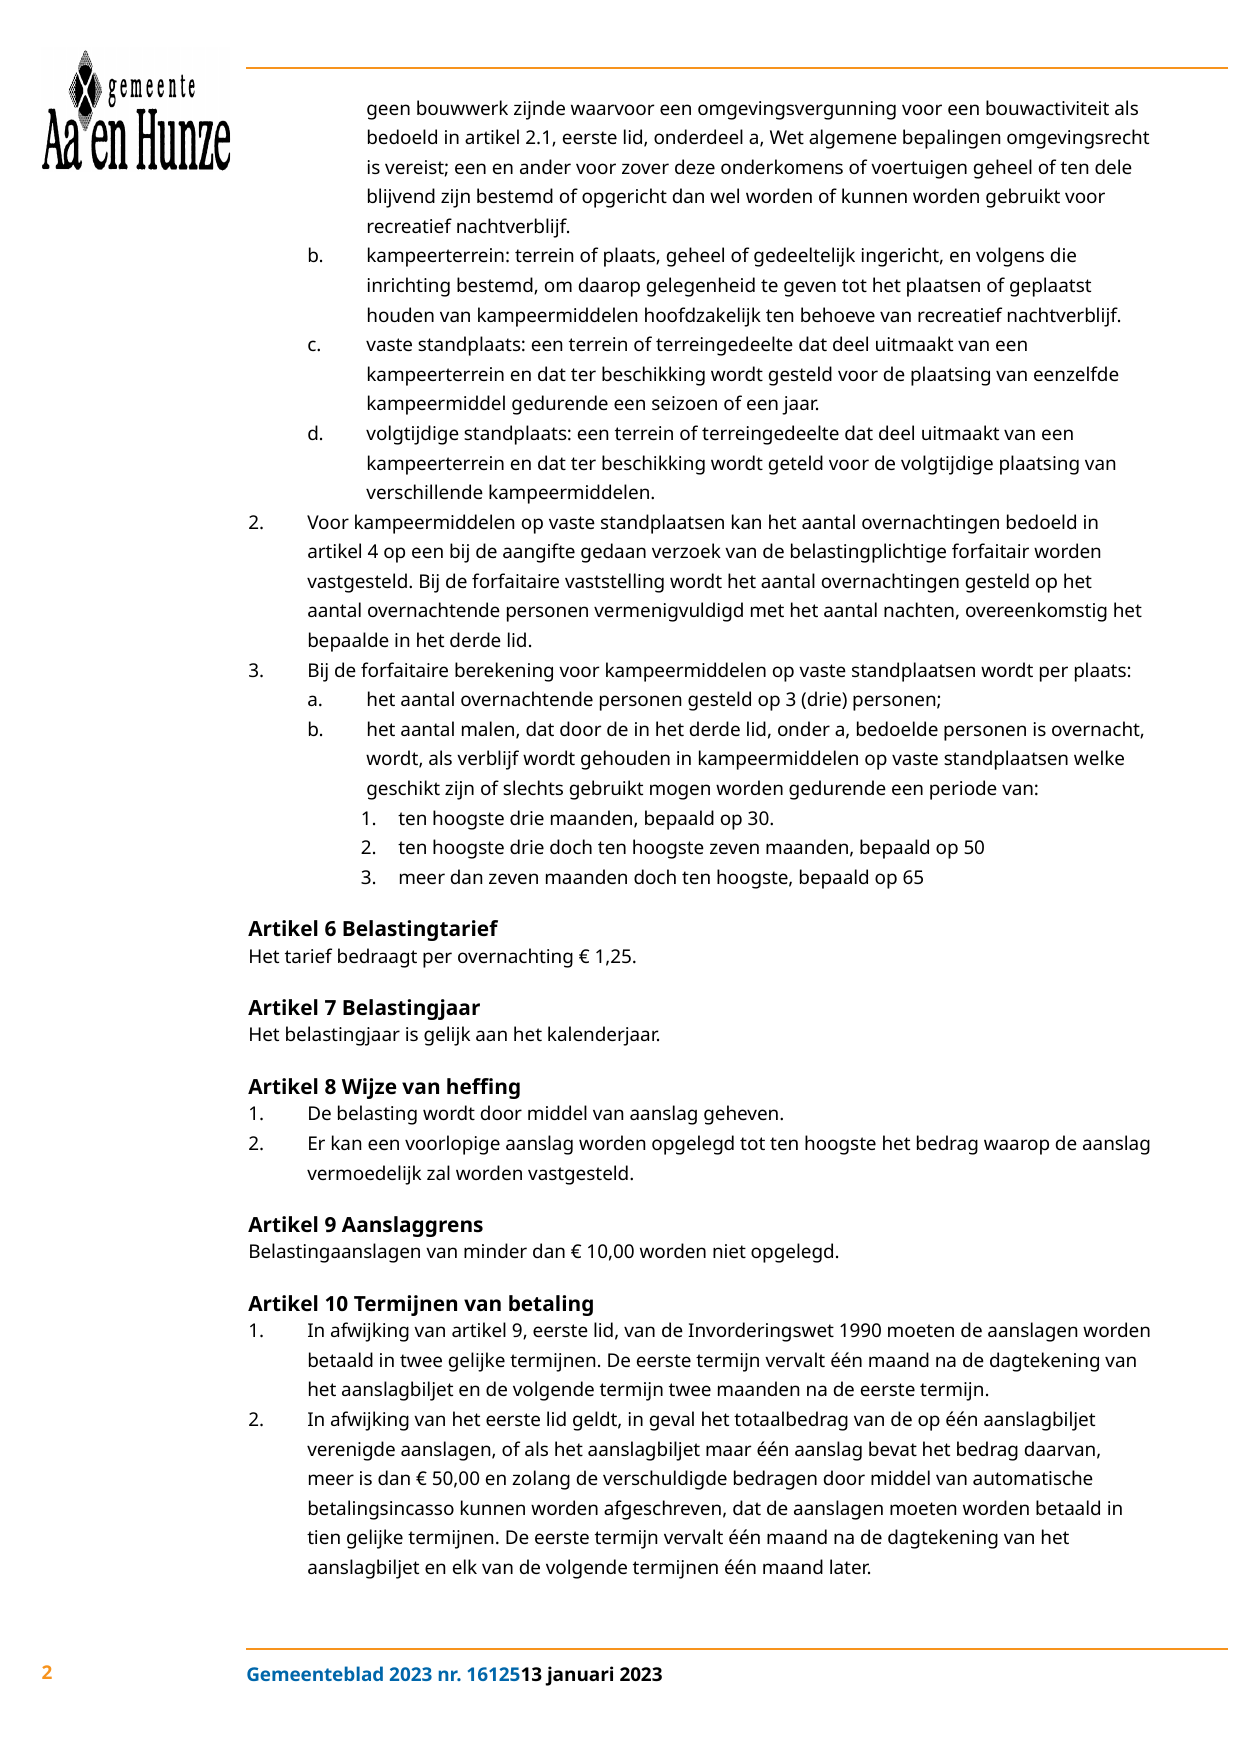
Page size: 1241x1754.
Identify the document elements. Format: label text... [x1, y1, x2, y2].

list De belasting wordt door middel van aanslag geheven. [248, 1101, 1152, 1126]
list geen bouwwerk zijnde waarvoor een omgevingsvergunning voor een bouwactiviteit als bedoeld in artikel 2.1, eerste lid, onderdeel a, Wet algemene bepalingen omgevingsrecht is vereist; een en ander voor zover deze onderkomens of voertuigen geheel of ten dele blijvend zijn bestemd of opgericht dan wel worden of kunnen worden gebruikt voor recreatief nachtverblijf. [307, 95, 1152, 239]
list Voor kampeermiddelen op vaste standplaatsen kan het aantal overnachtingen bedoeld in artikel 4 op een bij de aangifte gedaan verzoek van de belastingplichtige forfaitair worden vastgesteld. Bij de forfaitaire vaststelling wordt het aantal overnachtingen gesteld op het aantal overnachtende personen vermenigvuldigd met het aantal nachten, overeenkomstig het bepaalde in het derde lid. [248, 509, 1152, 653]
list vaste standplaats: een terrein of terreingedeelte dat deel uitmaakt van een kampeerterrein en dat ter beschikking wordt gesteld voor de plaatsing van eenzelfde kampeermiddel gedurende een seizoen of een jaar. [307, 331, 1152, 416]
list In afwijking van artikel 9, eerste lid, van de Invorderingswet 1990 moeten de aanslagen worden betaald in twee gelijke termijnen. De eerste termijn vervalt één maand na de dagtekening van het aanslagbiljet en de volgende termijn twee maanden na de eerste termijn. [248, 1317, 1152, 1402]
text Het tarief bedraagt per overnachting € 1,25. [248, 943, 1152, 968]
text Artikel 10 Termijnen van betaling [248, 1289, 1152, 1317]
list ten hoogste drie doch ten hoogste zeven maanden, bepaald op 50 [361, 834, 1152, 860]
list ten hoogste drie maanden, bepaald op 30. [361, 805, 1152, 831]
picture [41, 47, 231, 172]
text Artikel 7 Belastingjaar [248, 993, 1152, 1022]
text Artikel 6 Belastingtarief [248, 914, 1152, 943]
text Artikel 9 Aanslaggrens [248, 1210, 1152, 1238]
list kampeerterrein: terrein of plaats, geheel of gedeeltelijk ingericht, en volgens die inrichting bestemd, om daarop gelegenheid te geven tot het plaatsen of geplaatst houden van kampeermiddelen hoofdzakelijk ten behoeve van recreatief nachtverblijf. [307, 243, 1152, 328]
text Het belastingjaar is gelijk aan het kalenderjaar. [248, 1022, 1152, 1047]
list meer dan zeven maanden doch ten hoogste, bepaald op 65 [361, 864, 1152, 890]
list volgtijdige standplaats: een terrein of terreingedeelte dat deel uitmaakt van een kampeerterrein en dat ter beschikking wordt geteld voor de volgtijdige plaatsing van verschillende kampeermiddelen. [307, 420, 1152, 505]
list In afwijking van het eerste lid geldt, in geval het totaalbedrag van de op één aanslagbiljet verenigde aanslagen, of als het aanslagbiljet maar één aanslag bevat het bedrag daarvan, meer is dan € 50,00 en zolang de verschuldigde bedragen door middel van automatische betalingsincasso kunnen worden afgeschreven, dat de aanslagen moeten worden betaald in tien gelijke termijnen. De eerste termijn vervalt één maand na de dagtekening van het aanslagbiljet en elk van de volgende termijnen één maand later. [248, 1406, 1152, 1580]
list Bij de forfaitaire berekening voor kampeermiddelen op vaste standplaatsen wordt per plaats: [248, 657, 1152, 683]
list Er kan een voorlopige aanslag worden opgelegd tot ten hoogste het bedrag waarop de aanslag vermoedelijk zal worden vastgesteld. [248, 1130, 1152, 1185]
text Belastingaanslagen van minder dan € 10,00 worden niet opgelegd. [248, 1238, 1152, 1264]
list het aantal malen, dat door de in het derde lid, onder a, bedoelde personen is overnacht, wordt, als verblijf wordt gehouden in kampeermiddelen op vaste standplaatsen welke geschikt zijn of slechts gebruikt mogen worden gedurende een periode van: [307, 716, 1152, 801]
text Artikel 8 Wijze van heffing [248, 1072, 1152, 1101]
list het aantal overnachtende personen gesteld op 3 (drie) personen; [307, 686, 1152, 712]
